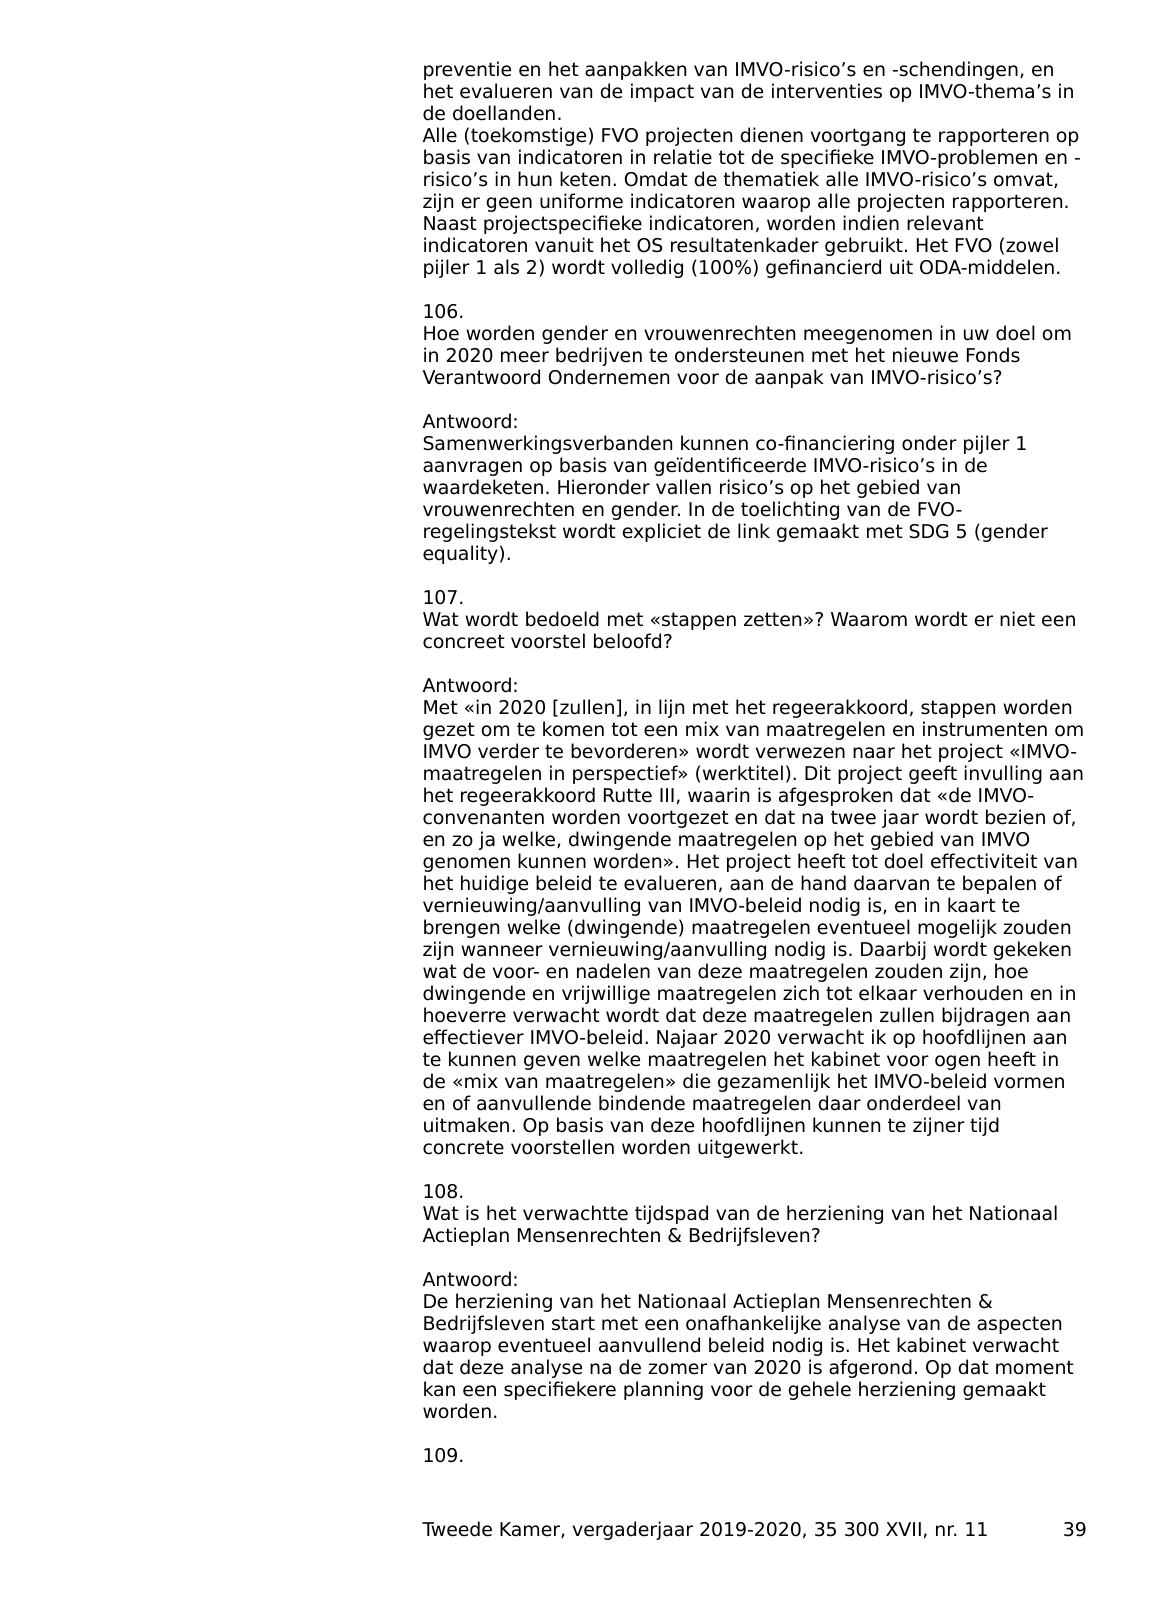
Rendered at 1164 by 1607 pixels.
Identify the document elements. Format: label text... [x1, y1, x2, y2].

text De herziening van het Nationaal Actieplan Mensenrechten & Bedrijfsleven start met een onafhankelijke analyse van de aspecten waarop eventueel aanvullend beleid nodig is. Het kabinet verwacht dat deze analyse na de zomer van 2020 is afgerond. Op dat moment kan een specifiekere planning voor de gehele herziening gemaakt worden. [422, 1291, 1087, 1423]
text Antwoord: [422, 411, 1087, 433]
text Hoe worden gender en vrouwenrechten meegenomen in uw doel om in 2020 meer bedrijven te ondersteunen met het nieuwe Fonds Verantwoord Ondernemen voor de aanpak van IMVO-risico’s? [422, 323, 1087, 389]
text 107. [422, 587, 1087, 609]
text Samenwerkingsverbanden kunnen co-financiering onder pijler 1 aanvragen op basis van geïdentificeerde IMVO-risico’s in de waardeketen. Hieronder vallen risico’s op het gebied van vrouwenrechten en gender. In de toelichting van de FVO-regelingstekst wordt expliciet de link gemaakt met SDG 5 (gender equality). [422, 433, 1087, 565]
text preventie en het aanpakken van IMVO-risico’s en -schendingen, en het evalueren van de impact van de interventies op IMVO-thema’s in de doellanden. [422, 59, 1087, 125]
text Antwoord: [422, 675, 1087, 697]
text Wat wordt bedoeld met «stappen zetten»? Waarom wordt er niet een concreet voorstel beloofd? [422, 609, 1087, 653]
text Antwoord: [422, 1269, 1087, 1291]
text Wat is het verwachtte tijdspad van de herziening van het Nationaal Actieplan Mensenrechten & Bedrijfsleven? [422, 1203, 1087, 1247]
text 109. [422, 1445, 1087, 1467]
text Met «in 2020 [zullen], in lijn met het regeerakkoord, stappen worden gezet om te komen tot een mix van maatregelen en instrumenten om IMVO verder te bevorderen» wordt verwezen naar het project «IMVO-maatregelen in perspectief» (werktitel). Dit project geeft invulling aan het regeerakkoord Rutte III, waarin is afgesproken dat «de IMVO-convenanten worden voortgezet en dat na twee jaar wordt bezien of, en zo ja welke, dwingende maatregelen op het gebied van IMVO genomen kunnen worden». Het project heeft tot doel effectiviteit van het huidige beleid te evalueren, aan de hand daarvan te bepalen of vernieuwing/aanvulling van IMVO-beleid nodig is, en in kaart te brengen welke (dwingende) maatregelen eventueel mogelijk zouden zijn wanneer vernieuwing/aanvulling nodig is. Daarbij wordt gekeken wat de voor- en nadelen van deze maatregelen zouden zijn, hoe dwingende en vrijwillige maatregelen zich tot elkaar verhouden en in hoeverre verwacht wordt dat deze maatregelen zullen bijdragen aan effectiever IMVO-beleid. Najaar 2020 verwacht ik op hoofdlijnen aan te kunnen geven welke maatregelen het kabinet voor ogen heeft in de «mix van maatregelen» die gezamenlijk het IMVO-beleid vormen en of aanvullende bindende maatregelen daar onderdeel van uitmaken. Op basis van deze hoofdlijnen kunnen te zijner tijd concrete voorstellen worden uitgewerkt. [422, 697, 1087, 1159]
text 108. [422, 1181, 1087, 1203]
text 106. [422, 301, 1087, 323]
text Alle (toekomstige) FVO projecten dienen voortgang te rapporteren op basis van indicatoren in relatie tot de specifieke IMVO-problemen en -risico’s in hun keten. Omdat de thematiek alle IMVO-risico’s omvat, zijn er geen uniforme indicatoren waarop alle projecten rapporteren. Naast projectspecifieke indicatoren, worden indien relevant indicatoren vanuit het OS resultatenkader gebruikt. Het FVO (zowel pijler 1 als 2) wordt volledig (100%) gefinancierd uit ODA-middelen. [422, 125, 1087, 279]
